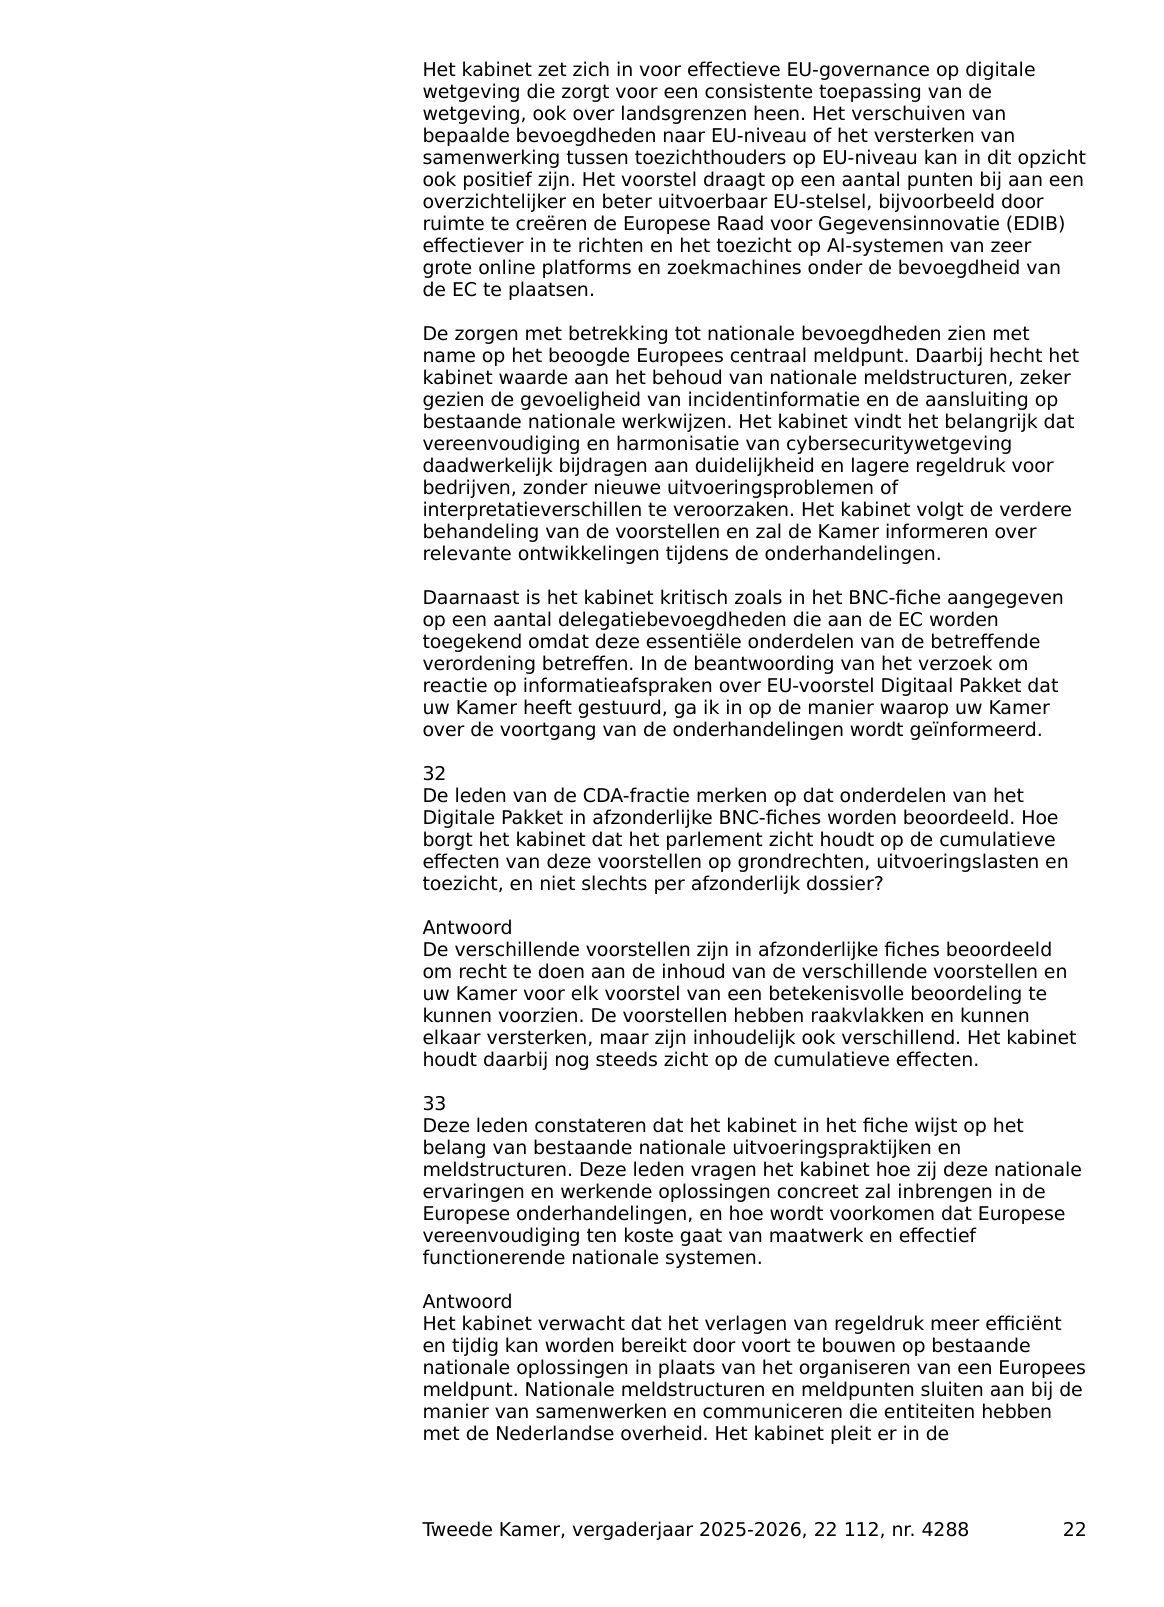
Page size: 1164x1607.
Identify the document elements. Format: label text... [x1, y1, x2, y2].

text Antwoord [422, 1291, 1087, 1313]
text 33 [422, 1093, 1087, 1115]
text Deze leden constateren dat het kabinet in het fiche wijst op het belang van bestaande nationale uitvoeringspraktijken en meldstructuren. Deze leden vragen het kabinet hoe zij deze nationale ervaringen en werkende oplossingen concreet zal inbrengen in de Europese onderhandelingen, en hoe wordt voorkomen dat Europese vereenvoudiging ten koste gaat van maatwerk en effectief functionerende nationale systemen. [422, 1115, 1087, 1269]
text Het kabinet zet zich in voor effectieve EU-governance op digitale wetgeving die zorgt voor een consistente toepassing van de wetgeving, ook over landsgrenzen heen. Het verschuiven van bepaalde bevoegdheden naar EU-niveau of het versterken van samenwerking tussen toezichthouders op EU-niveau kan in dit opzicht ook positief zijn. Het voorstel draagt op een aantal punten bij aan een overzichtelijker en beter uitvoerbaar EU-stelsel, bijvoorbeeld door ruimte te creëren de Europese Raad voor Gegevensinnovatie (EDIB) effectiever in te richten en het toezicht op AI-systemen van zeer grote online platforms en zoekmachines onder de bevoegdheid van de EC te plaatsen. [422, 59, 1087, 301]
text Daarnaast is het kabinet kritisch zoals in het BNC-fiche aangegeven op een aantal delegatiebevoegdheden die aan de EC worden toegekend omdat deze essentiële onderdelen van de betreffende verordening betreffen. In de beantwoording van het verzoek om reactie op informatieafspraken over EU-voorstel Digitaal Pakket dat uw Kamer heeft gestuurd, ga ik in op de manier waarop uw Kamer over de voortgang van de onderhandelingen wordt geïnformeerd. [422, 587, 1087, 741]
text 32 [422, 763, 1087, 785]
text De leden van de CDA-fractie merken op dat onderdelen van het Digitale Pakket in afzonderlijke BNC-fiches worden beoordeeld. Hoe borgt het kabinet dat het parlement zicht houdt op de cumulatieve effecten van deze voorstellen op grondrechten, uitvoeringslasten en toezicht, en niet slechts per afzonderlijk dossier? [422, 785, 1087, 895]
text Antwoord [422, 917, 1087, 939]
text De verschillende voorstellen zijn in afzonderlijke fiches beoordeeld om recht te doen aan de inhoud van de verschillende voorstellen en uw Kamer voor elk voorstel van een betekenisvolle beoordeling te kunnen voorzien. De voorstellen hebben raakvlakken en kunnen elkaar versterken, maar zijn inhoudelijk ook verschillend. Het kabinet houdt daarbij nog steeds zicht op de cumulatieve effecten. [422, 939, 1087, 1071]
text Het kabinet verwacht dat het verlagen van regeldruk meer efficiënt en tijdig kan worden bereikt door voort te bouwen op bestaande nationale oplossingen in plaats van het organiseren van een Europees meldpunt. Nationale meldstructuren en meldpunten sluiten aan bij de manier van samenwerken en communiceren die entiteiten hebben met de Nederlandse overheid. Het kabinet pleit er in de [422, 1313, 1087, 1445]
text De zorgen met betrekking tot nationale bevoegdheden zien met name op het beoogde Europees centraal meldpunt. Daarbij hecht het kabinet waarde aan het behoud van nationale meldstructuren, zeker gezien de gevoeligheid van incidentinformatie en de aansluiting op bestaande nationale werkwijzen. Het kabinet vindt het belangrijk dat vereenvoudiging en harmonisatie van cybersecuritywetgeving daadwerkelijk bijdragen aan duidelijkheid en lagere regeldruk voor bedrijven, zonder nieuwe uitvoeringsproblemen of interpretatieverschillen te veroorzaken. Het kabinet volgt de verdere behandeling van de voorstellen en zal de Kamer informeren over relevante ontwikkelingen tijdens de onderhandelingen. [422, 323, 1087, 565]
